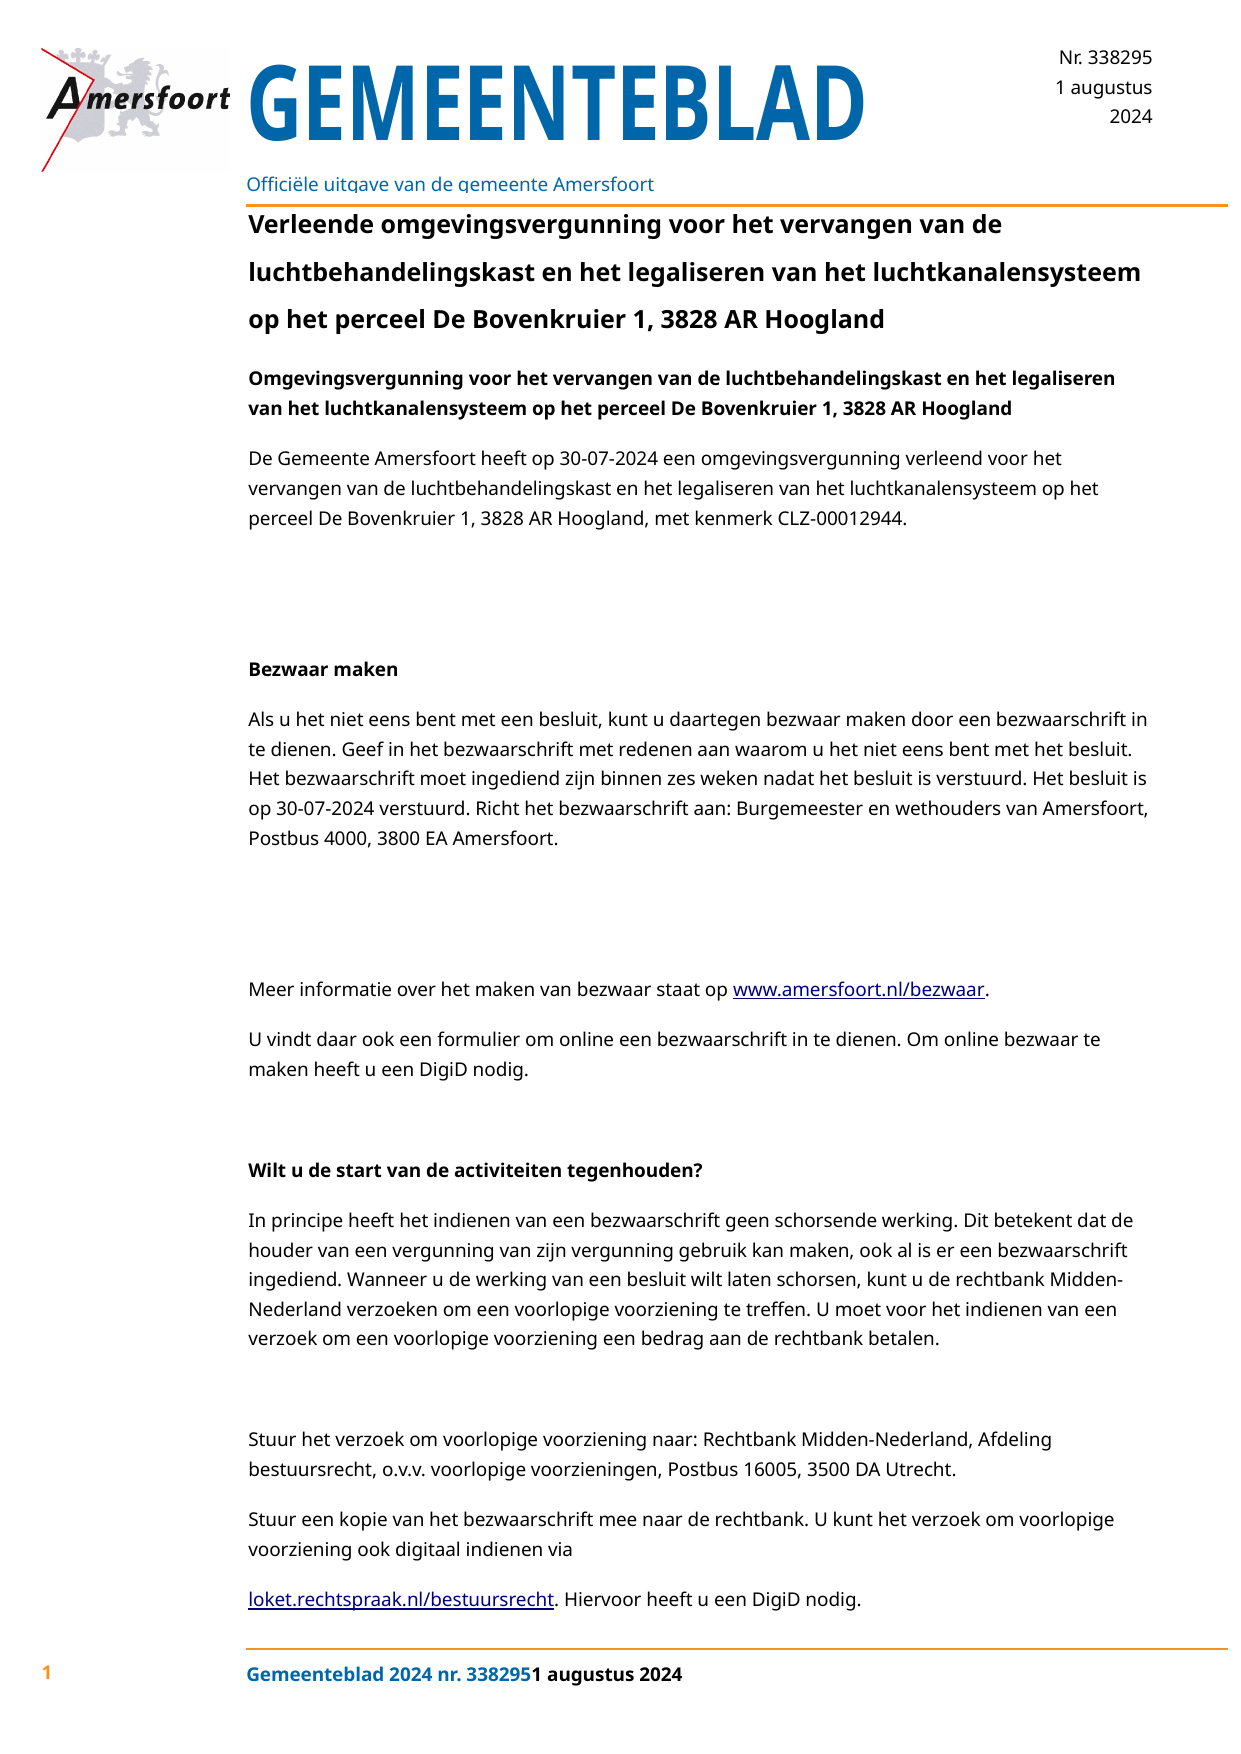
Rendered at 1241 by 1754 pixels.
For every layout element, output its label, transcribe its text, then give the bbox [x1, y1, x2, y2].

text Stuur het verzoek om voorlopige voorziening naar: Rechtbank Midden-Nederland, Afdeling bestuursrecht, o.v.v. voorlopige voorzieningen, Postbus 16005, 3500 DA Utrecht. [248, 1426, 1152, 1482]
picture [41, 47, 231, 172]
text U vindt daar ook een formulier om online een bezwaarschrift in te dienen. Om online bezwaar te maken heeft u een DigiD nodig. [248, 1026, 1152, 1082]
text Wilt u de start van de activiteiten tegenhouden? [248, 1157, 1152, 1182]
text loket.rechtspraak.nl/bestuursrecht. Hiervoor heeft u een DigiD nodig. [248, 1586, 1152, 1612]
text Als u het niet eens bent met een besluit, kunt u daartegen bezwaar maken door een bezwaarschrift in te dienen. Geef in het bezwaarschrift met redenen aan waarom u het niet eens bent met het besluit. Het bezwaarschrift moet ingediend zijn binnen zes weken nadat het besluit is verstuurd. Het besluit is op 30-07-2024 verstuurd. Richt het bezwaarschrift aan: Burgemeester en wethouders van Amersfoort, Postbus 4000, 3800 EA Amersfoort. [248, 706, 1152, 850]
text Bezwaar maken [248, 656, 1152, 682]
text Verleende omgevingsvergunning voor het vervangen van de luchtbehandelingskast en het legaliseren van het luchtkanalensysteem op het perceel De Bovenkruier 1, 3828 AR Hoogland [248, 207, 1152, 336]
text In principe heeft het indienen van een bezwaarschrift geen schorsende werking. Dit betekent dat de houder van een vergunning van zijn vergunning gebruik kan maken, ook al is er een bezwaarschrift ingediend. Wanneer u de werking van een besluit wilt laten schorsen, kunt u de rechtbank Midden-Nederland verzoeken om een voorlopige voorziening te treffen. U moet voor het indienen van een verzoek om een voorlopige voorziening een bedrag aan de rechtbank betalen. [248, 1207, 1152, 1351]
text De Gemeente Amersfoort heeft op 30-07-2024 een omgevingsvergunning verleend voor het vervangen van de luchtbehandelingskast en het legaliseren van het luchtkanalensysteem op het perceel De Bovenkruier 1, 3828 AR Hoogland, met kenmerk CLZ-00012944. [248, 446, 1152, 530]
text Stuur een kopie van het bezwaarschrift mee naar de rechtbank. U kunt het verzoek om voorlopige voorziening ook digitaal indienen via [248, 1506, 1152, 1562]
text Meer informatie over het maken van bezwaar staat op www.amersfoort.nl/bezwaar. [248, 976, 1152, 1002]
text Omgevingsvergunning voor het vervangen van de luchtbehandelingskast en het legaliseren van het luchtkanalensysteem op het perceel De Bovenkruier 1, 3828 AR Hoogland [248, 366, 1152, 421]
